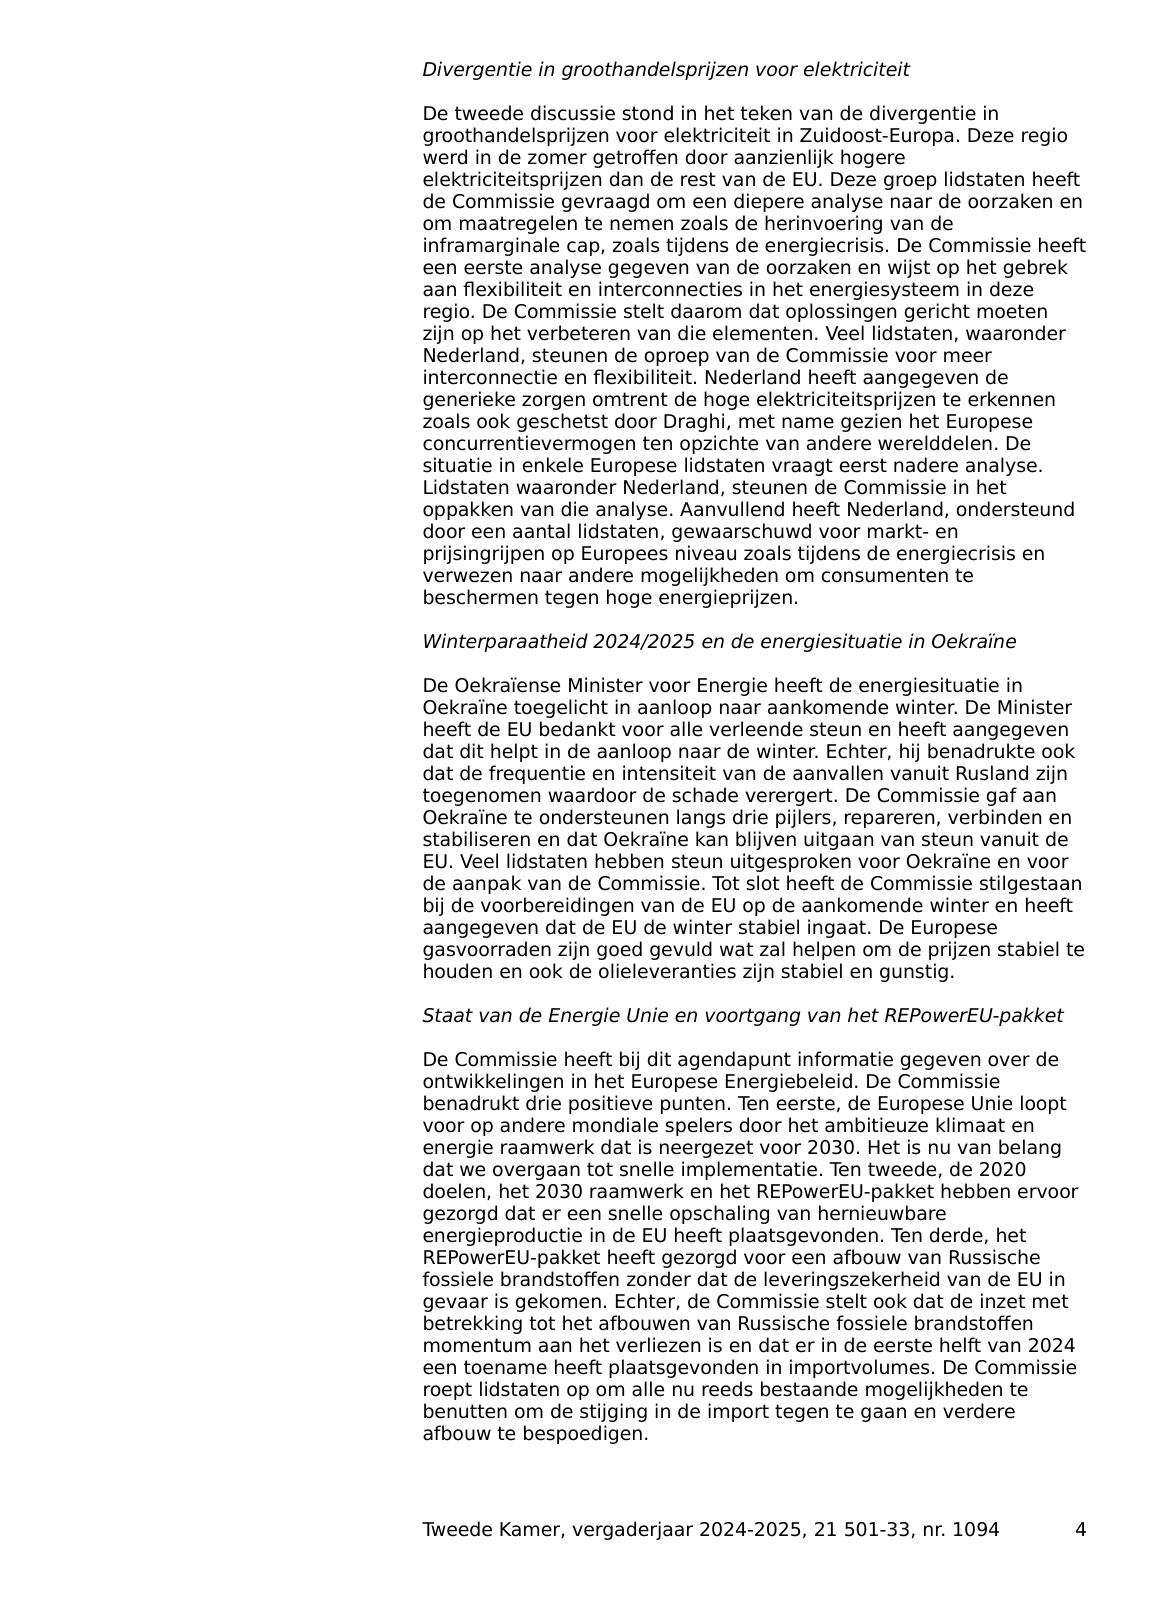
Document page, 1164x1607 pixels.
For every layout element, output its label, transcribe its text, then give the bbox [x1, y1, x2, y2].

subtitle Staat van de Energie Unie en voortgang van het REPowerEU-pakket [422, 1005, 1087, 1027]
subtitle Divergentie in groothandelsprijzen voor elektriciteit [422, 59, 1087, 81]
text De Commissie heeft bij dit agendapunt informatie gegeven over de ontwikkelingen in het Europese Energiebeleid. De Commissie benadrukt drie positieve punten. Ten eerste, de Europese Unie loopt voor op andere mondiale spelers door het ambitieuze klimaat en energie raamwerk dat is neergezet voor 2030. Het is nu van belang dat we overgaan tot snelle implementatie. Ten tweede, de 2020 doelen, het 2030 raamwerk en het REPowerEU-pakket hebben ervoor gezorgd dat er een snelle opschaling van hernieuwbare energieproductie in de EU heeft plaatsgevonden. Ten derde, het REPowerEU-pakket heeft gezorgd voor een afbouw van Russische fossiele brandstoffen zonder dat de leveringszekerheid van de EU in gevaar is gekomen. Echter, de Commissie stelt ook dat de inzet met betrekking tot het afbouwen van Russische fossiele brandstoffen momentum aan het verliezen is en dat er in de eerste helft van 2024 een toename heeft plaatsgevonden in importvolumes. De Commissie roept lidstaten op om alle nu reeds bestaande mogelijkheden te benutten om de stijging in de import tegen te gaan en verdere afbouw te bespoedigen. [422, 1049, 1087, 1445]
text De Oekraïense Minister voor Energie heeft de energiesituatie in Oekraïne toegelicht in aanloop naar aankomende winter. De Minister heeft de EU bedankt voor alle verleende steun en heeft aangegeven dat dit helpt in de aanloop naar de winter. Echter, hij benadrukte ook dat de frequentie en intensiteit van de aanvallen vanuit Rusland zijn toegenomen waardoor de schade verergert. De Commissie gaf aan Oekraïne te ondersteunen langs drie pijlers, repareren, verbinden en stabiliseren en dat Oekraïne kan blijven uitgaan van steun vanuit de EU. Veel lidstaten hebben steun uitgesproken voor Oekraïne en voor de aanpak van de Commissie. Tot slot heeft de Commissie stilgestaan bij de voorbereidingen van de EU op de aankomende winter en heeft aangegeven dat de EU de winter stabiel ingaat. De Europese gasvoorraden zijn goed gevuld wat zal helpen om de prijzen stabiel te houden en ook de olieleveranties zijn stabiel en gunstig. [422, 675, 1087, 983]
subtitle Winterparaatheid 2024/2025 en de energiesituatie in Oekraïne [422, 631, 1087, 653]
text De tweede discussie stond in het teken van de divergentie in groothandelsprijzen voor elektriciteit in Zuidoost-Europa. Deze regio werd in de zomer getroffen door aanzienlijk hogere elektriciteitsprijzen dan de rest van de EU. Deze groep lidstaten heeft de Commissie gevraagd om een diepere analyse naar de oorzaken en om maatregelen te nemen zoals de herinvoering van de inframarginale cap, zoals tijdens de energiecrisis. De Commissie heeft een eerste analyse gegeven van de oorzaken en wijst op het gebrek aan flexibiliteit en interconnecties in het energiesysteem in deze regio. De Commissie stelt daarom dat oplossingen gericht moeten zijn op het verbeteren van die elementen. Veel lidstaten, waaronder Nederland, steunen de oproep van de Commissie voor meer interconnectie en flexibiliteit. Nederland heeft aangegeven de generieke zorgen omtrent de hoge elektriciteitsprijzen te erkennen zoals ook geschetst door Draghi, met name gezien het Europese concurrentievermogen ten opzichte van andere werelddelen. De situatie in enkele Europese lidstaten vraagt eerst nadere analyse. Lidstaten waaronder Nederland, steunen de Commissie in het oppakken van die analyse. Aanvullend heeft Nederland, ondersteund door een aantal lidstaten, gewaarschuwd voor markt- en prijsingrijpen op Europees niveau zoals tijdens de energiecrisis en verwezen naar andere mogelijkheden om consumenten te beschermen tegen hoge energieprijzen. [422, 103, 1087, 609]
